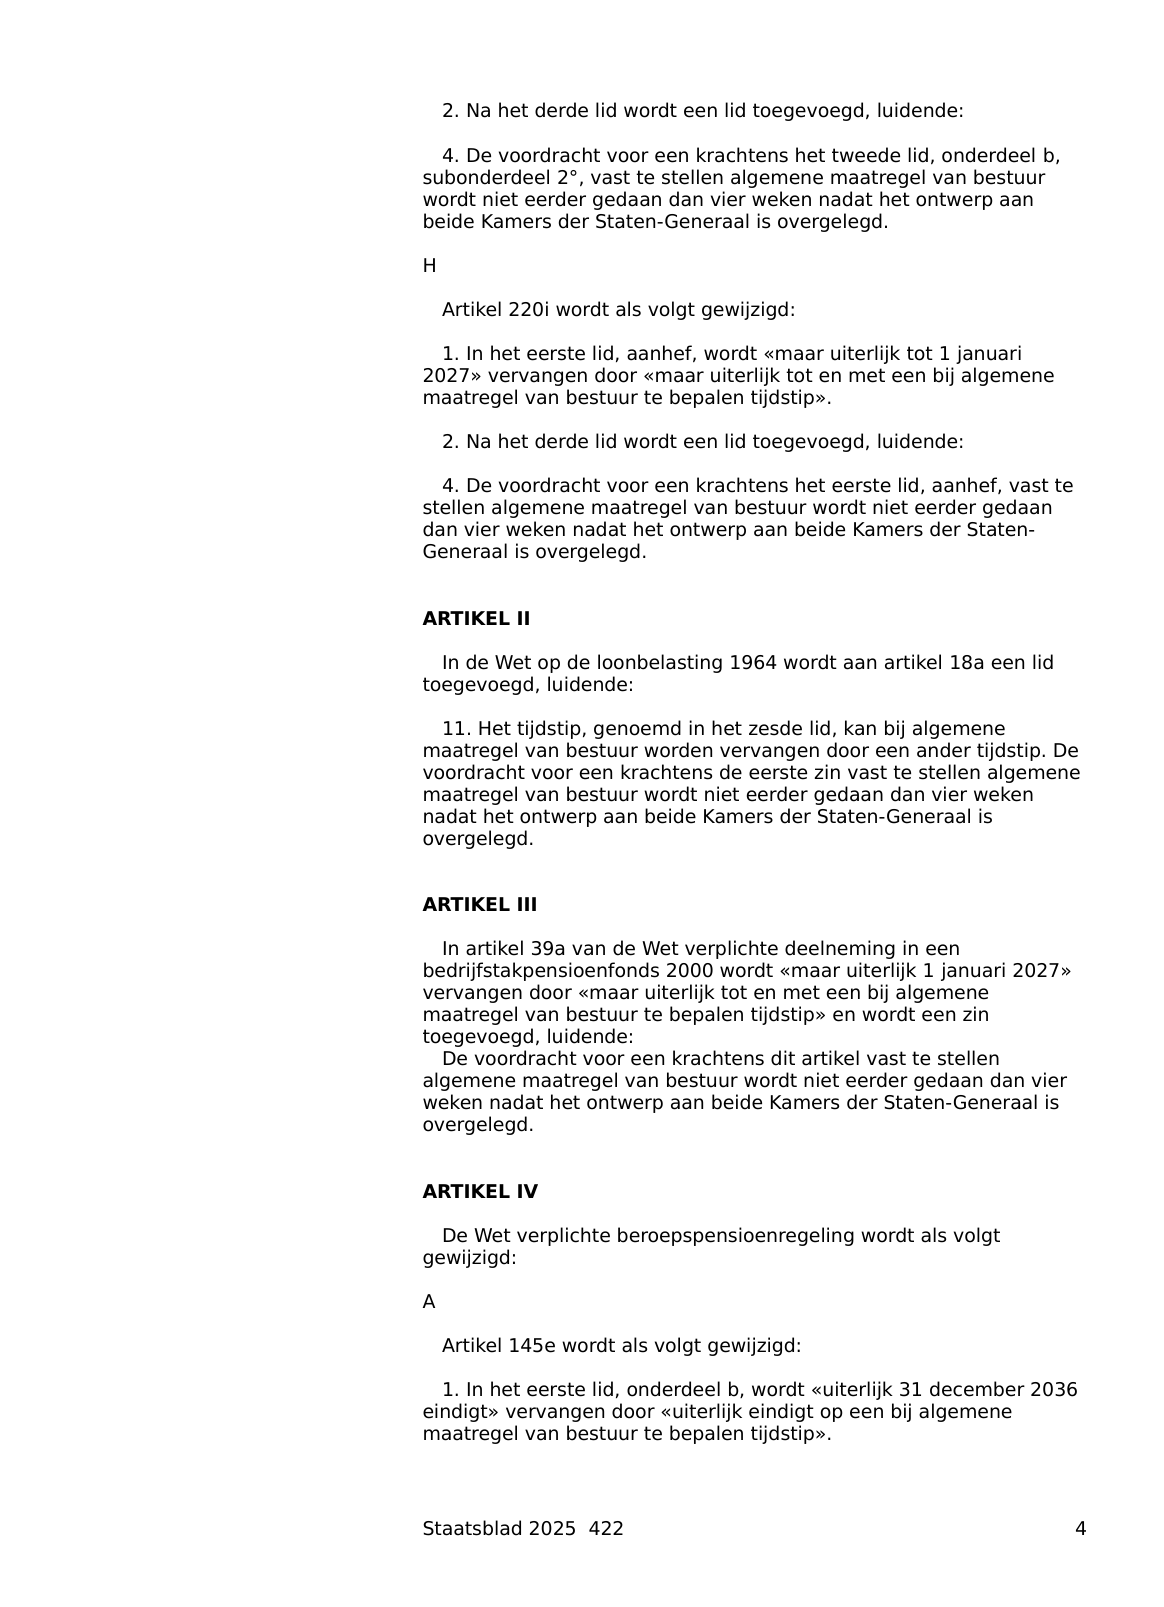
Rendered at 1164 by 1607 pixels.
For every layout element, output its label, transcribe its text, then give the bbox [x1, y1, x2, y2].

subtitle ARTIKEL II [422, 608, 1087, 629]
text 4. De voordracht voor een krachtens het tweede lid, onderdeel b, subonderdeel 2°, vast te stellen algemene maatregel van bestuur wordt niet eerder gedaan dan vier weken nadat het ontwerp aan beide Kamers der Staten-Generaal is overgelegd. [422, 144, 1087, 232]
text A [422, 1291, 1087, 1313]
text Artikel 220i wordt als volgt gewijzigd: [422, 299, 1087, 321]
text In artikel 39a van de Wet verplichte deelneming in een bedrijfstakpensioenfonds 2000 wordt «maar uiterlijk 1 januari 2027» vervangen door «maar uiterlijk tot en met een bij algemene maatregel van bestuur te bepalen tijdstip» en wordt een zin toegevoegd, luidende: [422, 938, 1087, 1048]
text De voordracht voor een krachtens dit artikel vast te stellen algemene maatregel van bestuur wordt niet eerder gedaan dan vier weken nadat het ontwerp aan beide Kamers der Staten-Generaal is overgelegd. [422, 1048, 1087, 1136]
subtitle ARTIKEL IV [422, 1181, 1087, 1202]
text 1. In het eerste lid, aanhef, wordt «maar uiterlijk tot 1 januari 2027» vervangen door «maar uiterlijk tot en met een bij algemene maatregel van bestuur te bepalen tijdstip». [422, 343, 1087, 409]
text 2. Na het derde lid wordt een lid toegevoegd, luidende: [422, 431, 1087, 453]
text De Wet verplichte beroepspensioenregeling wordt als volgt gewijzigd: [422, 1225, 1087, 1269]
text H [422, 255, 1087, 277]
text 11. Het tijdstip, genoemd in het zesde lid, kan bij algemene maatregel van bestuur worden vervangen door een ander tijdstip. De voordracht voor een krachtens de eerste zin vast te stellen algemene maatregel van bestuur wordt niet eerder gedaan dan vier weken nadat het ontwerp aan beide Kamers der Staten-Generaal is overgelegd. [422, 718, 1087, 850]
text 1. In het eerste lid, onderdeel b, wordt «uiterlijk 31 december 2036 eindigt» vervangen door «uiterlijk eindigt op een bij algemene maatregel van bestuur te bepalen tijdstip». [422, 1379, 1087, 1445]
text Artikel 145e wordt als volgt gewijzigd: [422, 1335, 1087, 1357]
text In de Wet op de loonbelasting 1964 wordt aan artikel 18a een lid toegevoegd, luidende: [422, 652, 1087, 696]
text 4. De voordracht voor een krachtens het eerste lid, aanhef, vast te stellen algemene maatregel van bestuur wordt niet eerder gedaan dan vier weken nadat het ontwerp aan beide Kamers der Staten-Generaal is overgelegd. [422, 475, 1087, 563]
subtitle ARTIKEL III [422, 894, 1087, 916]
text 2. Na het derde lid wordt een lid toegevoegd, luidende: [422, 100, 1087, 122]
